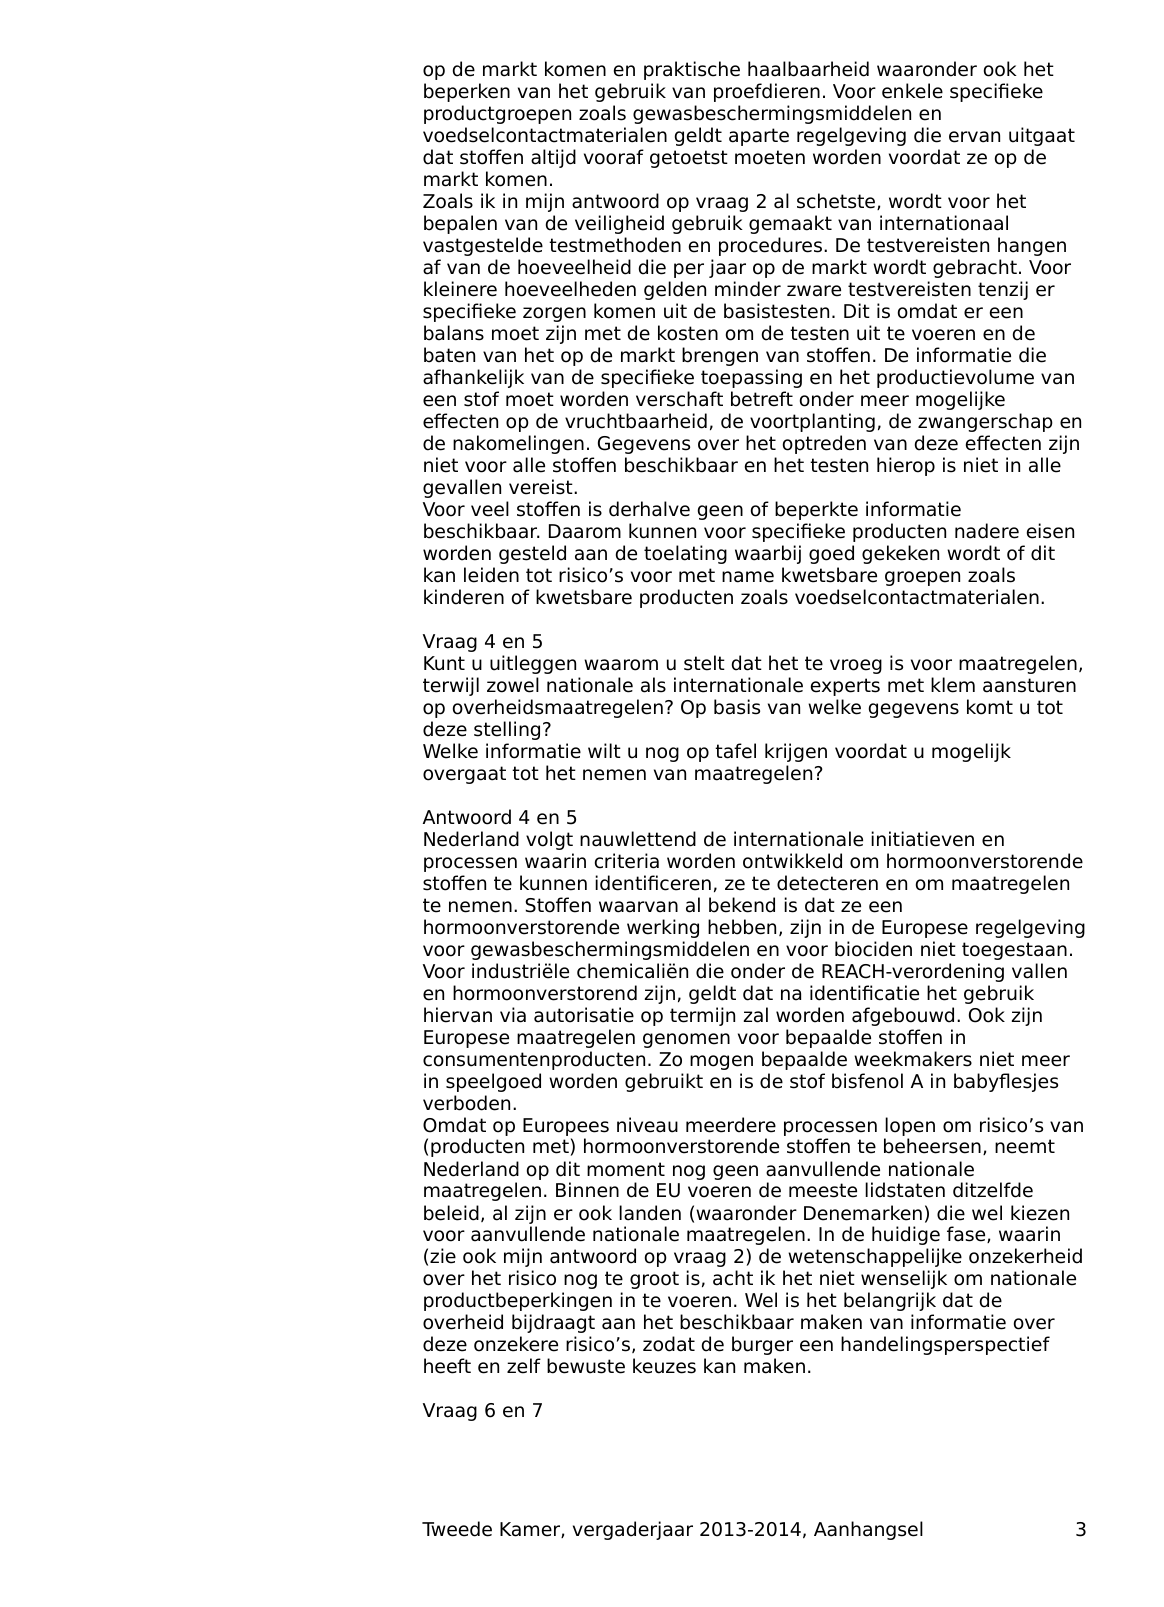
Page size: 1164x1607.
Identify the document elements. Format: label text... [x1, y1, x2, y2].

text Voor veel stoffen is derhalve geen of beperkte informatie beschikbaar. Daarom kunnen voor specifieke producten nadere eisen worden gesteld aan de toelating waarbij goed gekeken wordt of dit kan leiden tot risico’s voor met name kwetsbare groepen zoals kinderen of kwetsbare producten zoals voedselcontactmaterialen. [422, 499, 1087, 608]
text Vraag 6 en 7 [422, 1400, 1087, 1422]
text Nederland volgt nauwlettend de internationale initiatieven en processen waarin criteria worden ontwikkeld om hormoonverstorende stoffen te kunnen identificeren, ze te detecteren en om maatregelen te nemen. Stoffen waarvan al bekend is dat ze een hormoonverstorende werking hebben, zijn in de Europese regelgeving voor gewasbeschermingsmiddelen en voor biociden niet toegestaan. Voor industriële chemicaliën die onder de REACH-verordening vallen en hormoonverstorend zijn, geldt dat na identificatie het gebruik hiervan via autorisatie op termijn zal worden afgebouwd. Ook zijn Europese maatregelen genomen voor bepaalde stoffen in consumentenproducten. Zo mogen bepaalde weekmakers niet meer in speelgoed worden gebruikt en is de stof bisfenol A in babyflesjes verboden. [422, 829, 1087, 1114]
text Omdat op Europees niveau meerdere processen lopen om risico’s van (producten met) hormoonverstorende stoffen te beheersen, neemt Nederland op dit moment nog geen aanvullende nationale maatregelen. Binnen de EU voeren de meeste lidstaten ditzelfde beleid, al zijn er ook landen (waaronder Denemarken) die wel kiezen voor aanvullende nationale maatregelen. In de huidige fase, waarin (zie ook mijn antwoord op vraag 2) de wetenschappelijke onzekerheid over het risico nog te groot is, acht ik het niet wenselijk om nationale productbeperkingen in te voeren. Wel is het belangrijk dat de overheid bijdraagt aan het beschikbaar maken van informatie over deze onzekere risico’s, zodat de burger een handelingsperspectief heeft en zelf bewuste keuzes kan maken. [422, 1114, 1087, 1378]
text op de markt komen en praktische haalbaarheid waaronder ook het beperken van het gebruik van proefdieren. Voor enkele specifieke productgroepen zoals gewasbeschermingsmiddelen en voedselcontactmaterialen geldt aparte regelgeving die ervan uitgaat dat stoffen altijd vooraf getoetst moeten worden voordat ze op de markt komen. [422, 59, 1087, 191]
text Antwoord 4 en 5 [422, 807, 1087, 829]
text Vraag 4 en 5 [422, 631, 1087, 653]
text Welke informatie wilt u nog op tafel krijgen voordat u mogelijk overgaat tot het nemen van maatregelen? [422, 741, 1087, 784]
text Zoals ik in mijn antwoord op vraag 2 al schetste, wordt voor het bepalen van de veiligheid gebruik gemaakt van internationaal vastgestelde testmethoden en procedures. De testvereisten hangen af van de hoeveelheid die per jaar op de markt wordt gebracht. Voor kleinere hoeveelheden gelden minder zware testvereisten tenzij er specifieke zorgen komen uit de basistesten. Dit is omdat er een balans moet zijn met de kosten om de testen uit te voeren en de baten van het op de markt brengen van stoffen. De informatie die afhankelijk van de specifieke toepassing en het productievolume van een stof moet worden verschaft betreft onder meer mogelijke effecten op de vruchtbaarheid, de voortplanting, de zwangerschap en de nakomelingen. Gegevens over het optreden van deze effecten zijn niet voor alle stoffen beschikbaar en het testen hierop is niet in alle gevallen vereist. [422, 191, 1087, 499]
text Kunt u uitleggen waarom u stelt dat het te vroeg is voor maatregelen, terwijl zowel nationale als internationale experts met klem aansturen op overheidsmaatregelen? Op basis van welke gegevens komt u tot deze stelling? [422, 653, 1087, 741]
